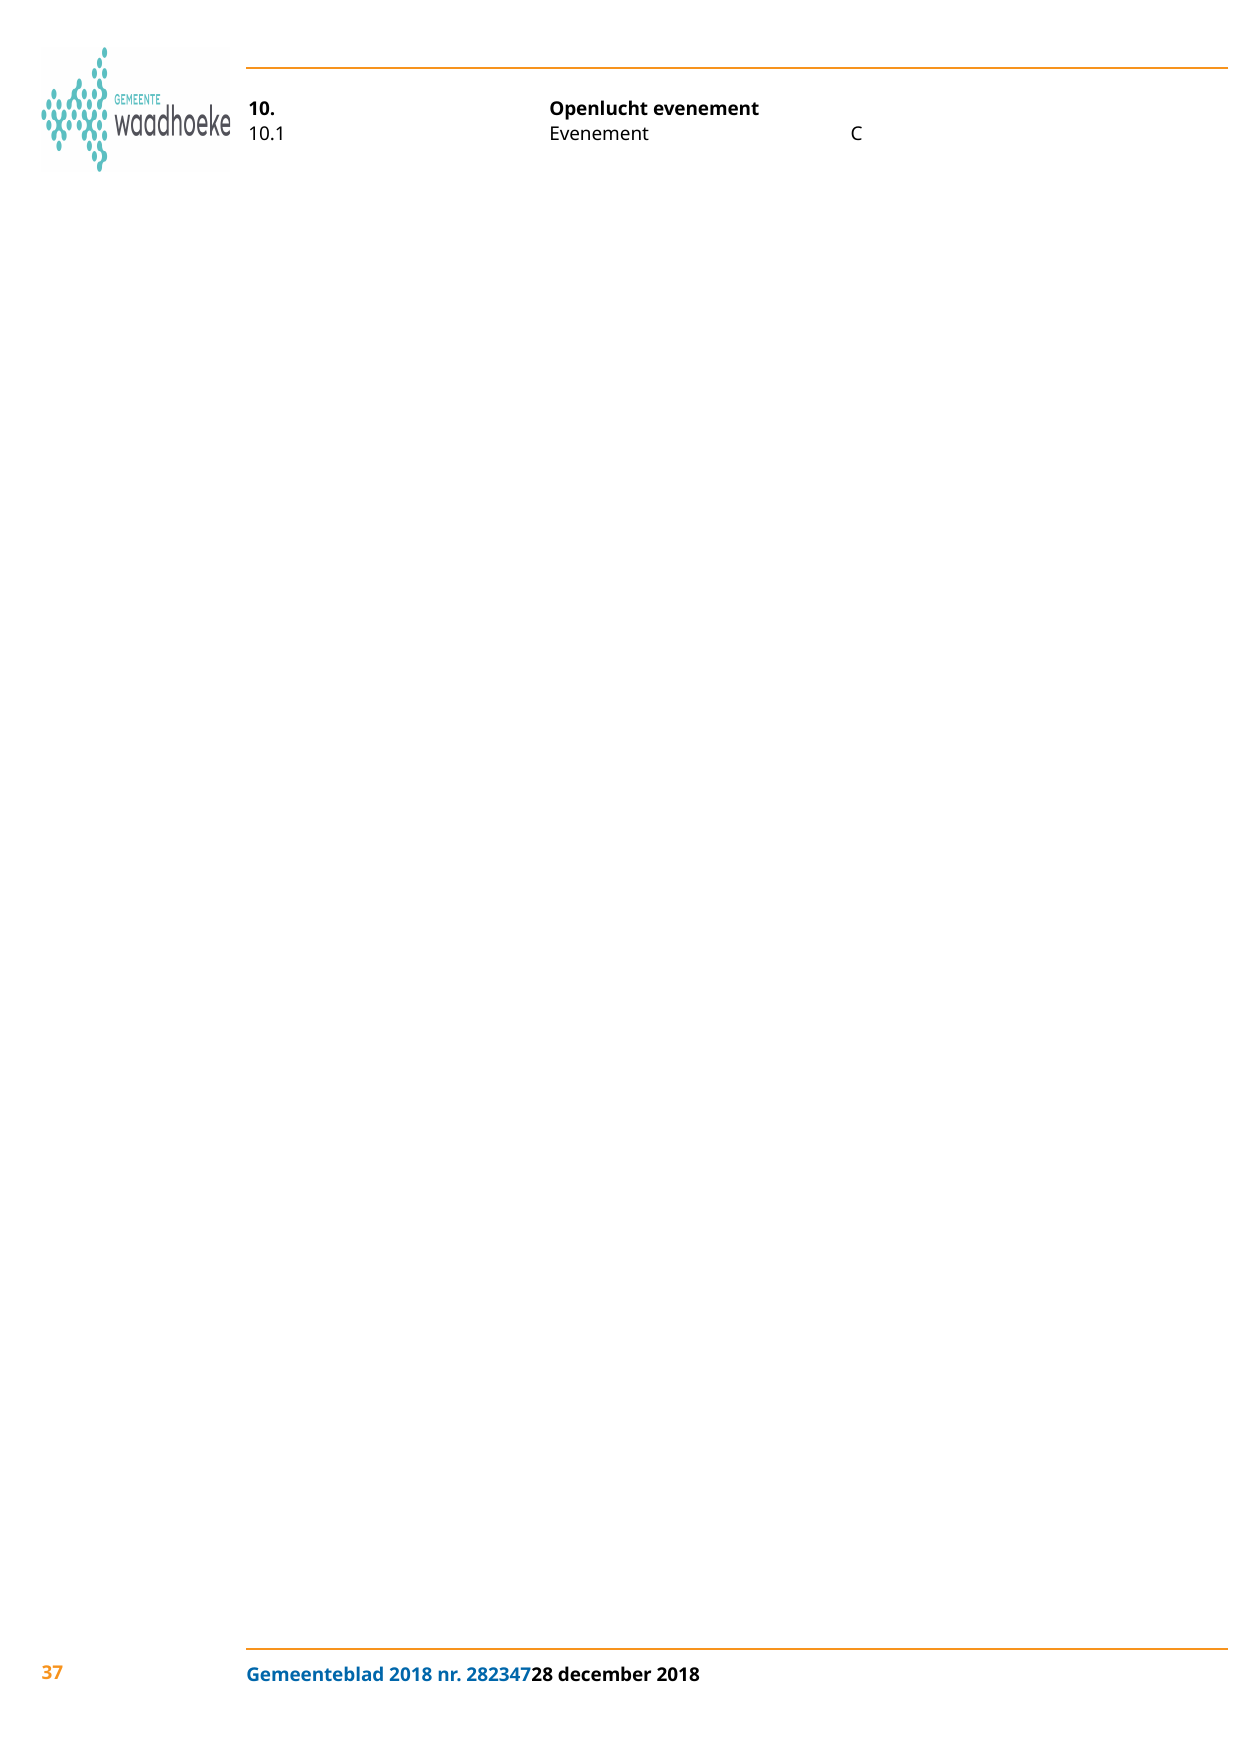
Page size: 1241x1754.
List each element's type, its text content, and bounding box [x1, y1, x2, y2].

table_cell [850, 95, 1152, 121]
table_cell 10. [248, 95, 549, 121]
table_cell 10.1 [248, 121, 549, 146]
table_cell C [850, 121, 1152, 146]
table_cell Evenement [549, 121, 850, 146]
table_cell Openlucht evenement [549, 95, 850, 121]
picture [41, 47, 231, 172]
